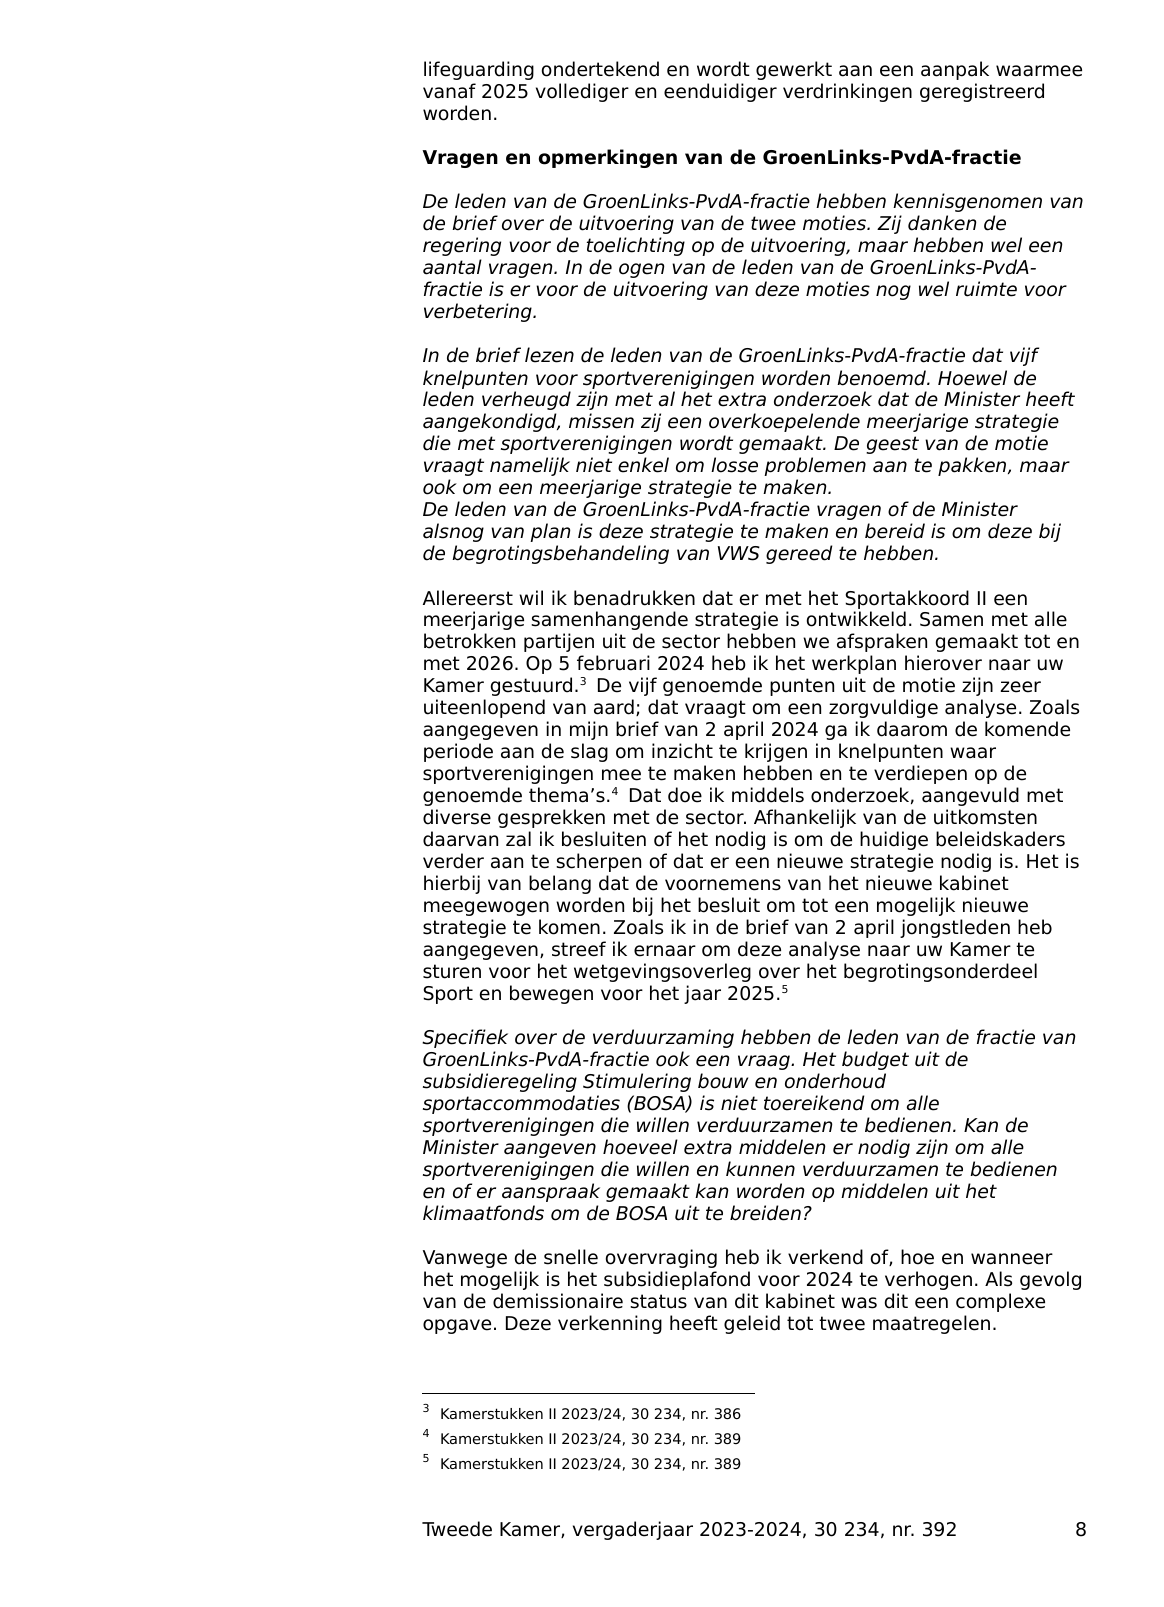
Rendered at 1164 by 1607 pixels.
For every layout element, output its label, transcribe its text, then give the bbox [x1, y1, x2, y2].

subtitle Vragen en opmerkingen van de GroenLinks-PvdA-fractie [422, 147, 1087, 169]
text Kamerstukken II 2023/24, 30 234, nr. 389 [422, 1452, 1087, 1474]
text lifeguarding ondertekend en wordt gewerkt aan een aanpak waarmee vanaf 2025 vollediger en eenduidiger verdrinkingen geregistreerd worden. [422, 59, 1087, 125]
text Allereerst wil ik benadrukken dat er met het Sportakkoord II een meerjarige samenhangende strategie is ontwikkeld. Samen met alle betrokken partijen uit de sector hebben we afspraken gemaakt tot en met 2026. Op 5 februari 2024 heb ik het werkplan hierover naar uw Kamer gestuurd. De vijf genoemde punten uit de motie zijn zeer uiteenlopend van aard; dat vraagt om een zorgvuldige analyse. Zoals aangegeven in mijn brief van 2 april 2024 ga ik daarom de komende periode aan de slag om inzicht te krijgen in knelpunten waar sportverenigingen mee te maken hebben en te verdiepen op de genoemde thema’s. Dat doe ik middels onderzoek, aangevuld met diverse gesprekken met de sector. Afhankelijk van de uitkomsten daarvan zal ik besluiten of het nodig is om de huidige beleidskaders verder aan te scherpen of dat er een nieuwe strategie nodig is. Het is hierbij van belang dat de voornemens van het nieuwe kabinet meegewogen worden bij het besluit om tot een mogelijk nieuwe strategie te komen. Zoals ik in de brief van 2 april jongstleden heb aangegeven, streef ik ernaar om deze analyse naar uw Kamer te sturen voor het wetgevingsoverleg over het begrotingsonderdeel Sport en bewegen voor het jaar 2025. [422, 587, 1087, 1005]
text De leden van de GroenLinks-PvdA-fractie hebben kennisgenomen van de brief over de uitvoering van de twee moties. Zij danken de regering voor de toelichting op de uitvoering, maar hebben wel een aantal vragen. In de ogen van de leden van de GroenLinks-PvdA-fractie is er voor de uitvoering van deze moties nog wel ruimte voor verbetering. [422, 191, 1087, 323]
text Vanwege de snelle overvraging heb ik verkend of, hoe en wanneer het mogelijk is het subsidieplafond voor 2024 te verhogen. Als gevolg van de demissionaire status van dit kabinet was dit een complexe opgave. Deze verkenning heeft geleid tot twee maatregelen. [422, 1247, 1087, 1335]
text In de brief lezen de leden van de GroenLinks-PvdA-fractie dat vijf knelpunten voor sportverenigingen worden benoemd. Hoewel de leden verheugd zijn met al het extra onderzoek dat de Minister heeft aangekondigd, missen zij een overkoepelende meerjarige strategie die met sportverenigingen wordt gemaakt. De geest van de motie vraagt namelijk niet enkel om losse problemen aan te pakken, maar ook om een meerjarige strategie te maken. [422, 345, 1087, 499]
text Kamerstukken II 2023/24, 30 234, nr. 386 [422, 1402, 1087, 1424]
text Kamerstukken II 2023/24, 30 234, nr. 389 [422, 1427, 1087, 1449]
text Specifiek over de verduurzaming hebben de leden van de fractie van GroenLinks-PvdA-fractie ook een vraag. Het budget uit de subsidieregeling Stimulering bouw en onderhoud sportaccommodaties (BOSA) is niet toereikend om alle sportverenigingen die willen verduurzamen te bedienen. Kan de Minister aangeven hoeveel extra middelen er nodig zijn om alle sportverenigingen die willen en kunnen verduurzamen te bedienen en of er aanspraak gemaakt kan worden op middelen uit het klimaatfonds om de BOSA uit te breiden? [422, 1027, 1087, 1225]
text De leden van de GroenLinks-PvdA-fractie vragen of de Minister alsnog van plan is deze strategie te maken en bereid is om deze bij de begrotingsbehandeling van VWS gereed te hebben. [422, 499, 1087, 565]
